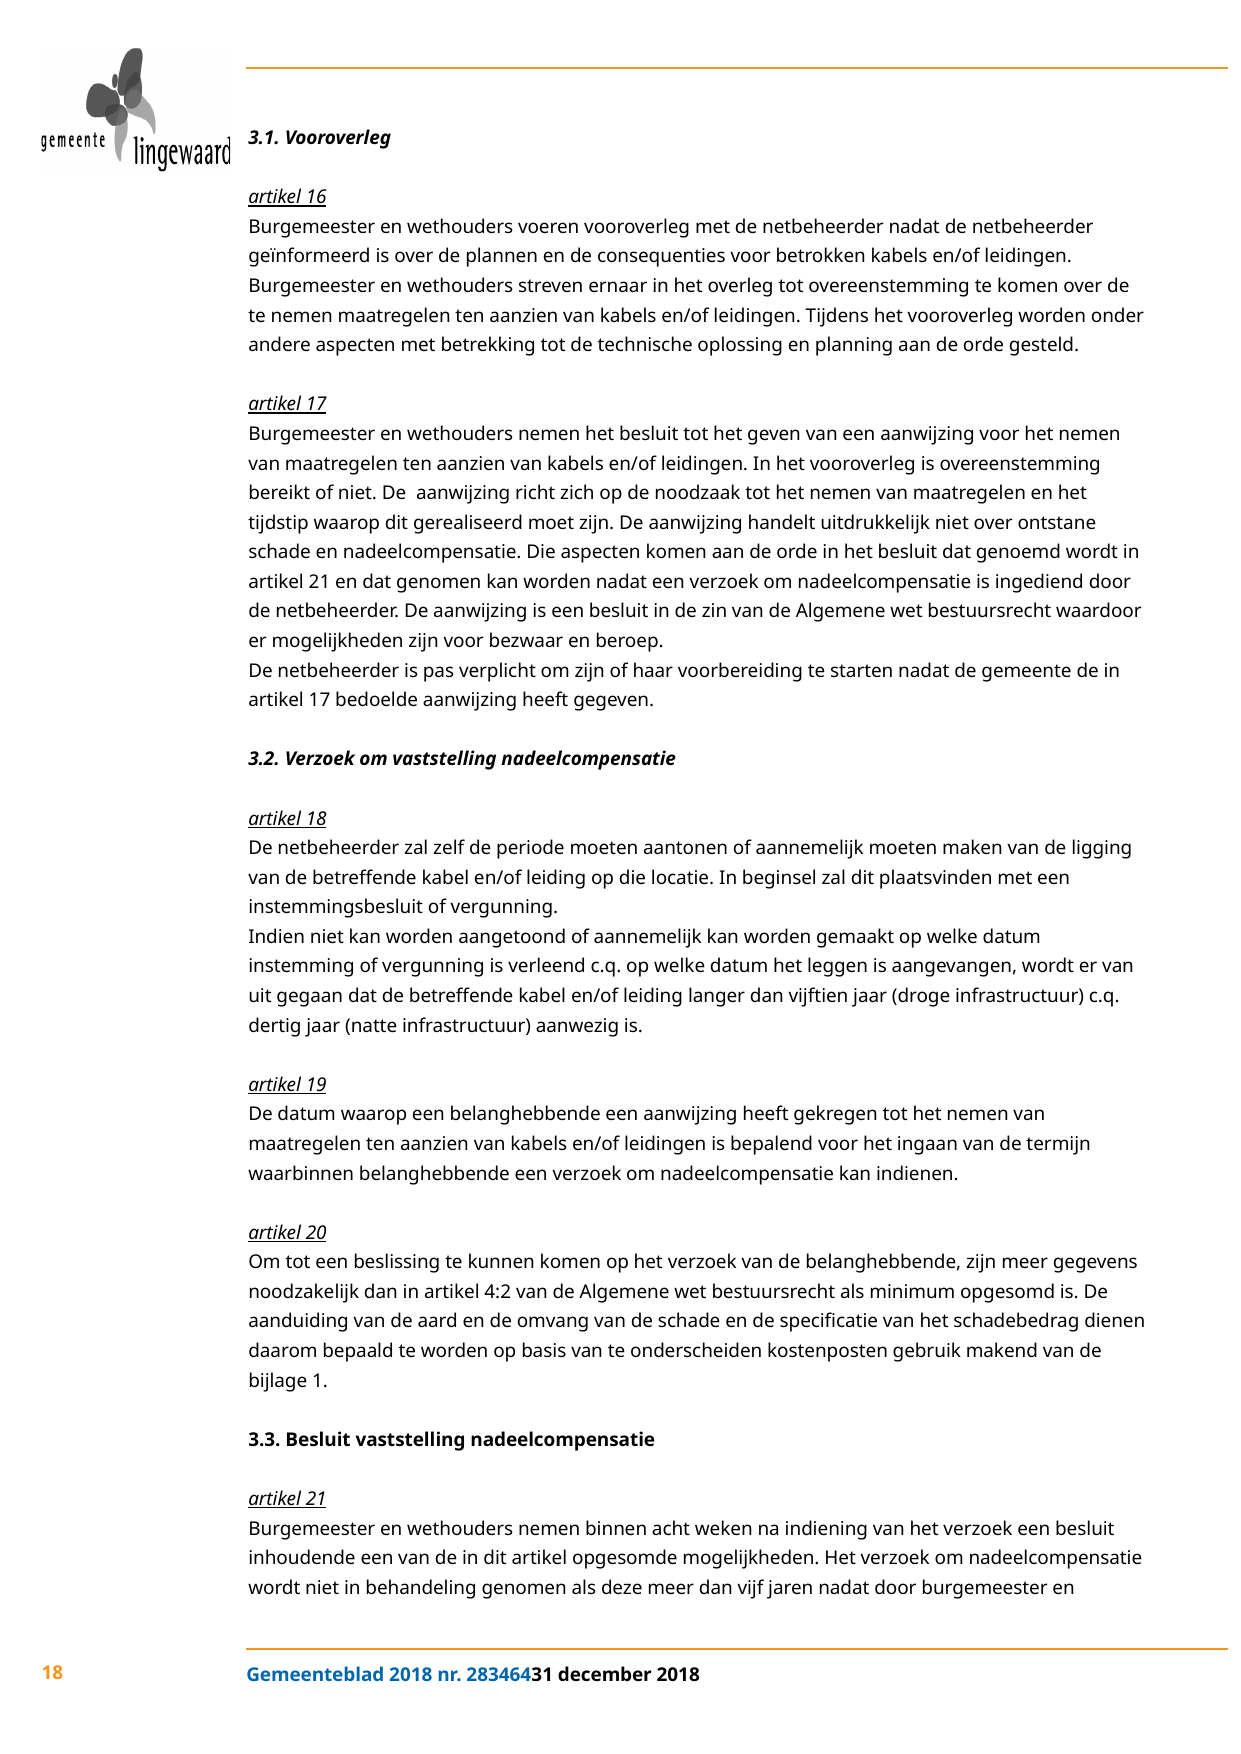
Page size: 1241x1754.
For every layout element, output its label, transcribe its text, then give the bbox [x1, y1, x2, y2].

text Om tot een beslissing te kunnen komen op het verzoek van de belanghebbende, zijn meer gegevens noodzakelijk dan in artikel 4:2 van de Algemene wet bestuursrecht als minimum opgesomd is. De aanduiding van de aard en de omvang van de schade en de specificatie van het schadebedrag dienen daarom bepaald te worden op basis van te onderscheiden kostenposten gebruik makend van de bijlage 1. [248, 1248, 1152, 1393]
text Burgemeester en wethouders streven ernaar in het overleg tot overeenstemming te komen over de te nemen maatregelen ten aanzien van kabels en/of leidingen. Tijdens het vooroverleg worden onder andere aspecten met betrekking tot de technische oplossing en planning aan de orde gesteld. [248, 272, 1152, 357]
text artikel 19 [248, 1071, 1152, 1097]
text Indien niet kan worden aangetoond of aannemelijk kan worden gemaakt op welke datum instemming of vergunning is verleend c.q. op welke datum het leggen is aangevangen, wordt er van uit gegaan dat de betreffende kabel en/of leiding langer dan vijftien jaar (droge infrastructuur) c.q. dertig jaar (natte infrastructuur) aanwezig is. [248, 923, 1152, 1038]
text artikel 17 [248, 391, 1152, 416]
text De netbeheerder zal zelf de periode moeten aantonen of aannemelijk moeten maken van de ligging van de betreffende kabel en/of leiding op die locatie. In beginsel zal dit plaatsvinden met een instemmingsbesluit of vergunning. [248, 834, 1152, 919]
text Burgemeester en wethouders nemen het besluit tot het geven van een aanwijzing voor het nemen van maatregelen ten aanzien van kabels en/of leidingen. In het vooroverleg is overeenstemming bereikt of niet. De aanwijzing richt zich op de noodzaak tot het nemen van maatregelen en het tijdstip waarop dit gerealiseerd moet zijn. De aanwijzing handelt uitdrukkelijk niet over ontstane schade en nadeelcompensatie. Die aspecten komen aan de orde in het besluit dat genoemd wordt in artikel 21 en dat genomen kan worden nadat een verzoek om nadeelcompensatie is ingediend door de netbeheerder. De aanwijzing is een besluit in de zin van de Algemene wet bestuursrecht waardoor er mogelijkheden zijn voor bezwaar en beroep. [248, 420, 1152, 653]
text Burgemeester en wethouders nemen binnen acht weken na indiening van het verzoek een besluit inhoudende een van de in dit artikel opgesomde mogelijkheden. Het verzoek om nadeelcompensatie wordt niet in behandeling genomen als deze meer dan vijf jaren nadat door burgemeester en [248, 1515, 1152, 1600]
text 3.2. Verzoek om vaststelling nadeelcompensatie [248, 746, 1152, 771]
text 3.1. Vooroverleg [248, 124, 1152, 150]
text artikel 18 [248, 805, 1152, 831]
text De netbeheerder is pas verplicht om zijn of haar voorbereiding te starten nadat de gemeente de in artikel 17 bedoelde aanwijzing heeft gegeven. [248, 657, 1152, 712]
text 3.3. Besluit vaststelling nadeelcompensatie [248, 1426, 1152, 1452]
text De datum waarop een belanghebbende een aanwijzing heeft gekregen tot het nemen van maatregelen ten aanzien van kabels en/of leidingen is bepalend voor het ingaan van de termijn waarbinnen belanghebbende een verzoek om nadeelcompensatie kan indienen. [248, 1101, 1152, 1186]
text Burgemeester en wethouders voeren vooroverleg met de netbeheerder nadat de netbeheerder geïnformeerd is over de plannen en de consequenties voor betrokken kabels en/of leidingen. [248, 213, 1152, 268]
text artikel 16 [248, 183, 1152, 209]
text artikel 21 [248, 1485, 1152, 1511]
text artikel 20 [248, 1219, 1152, 1245]
picture [41, 47, 231, 172]
